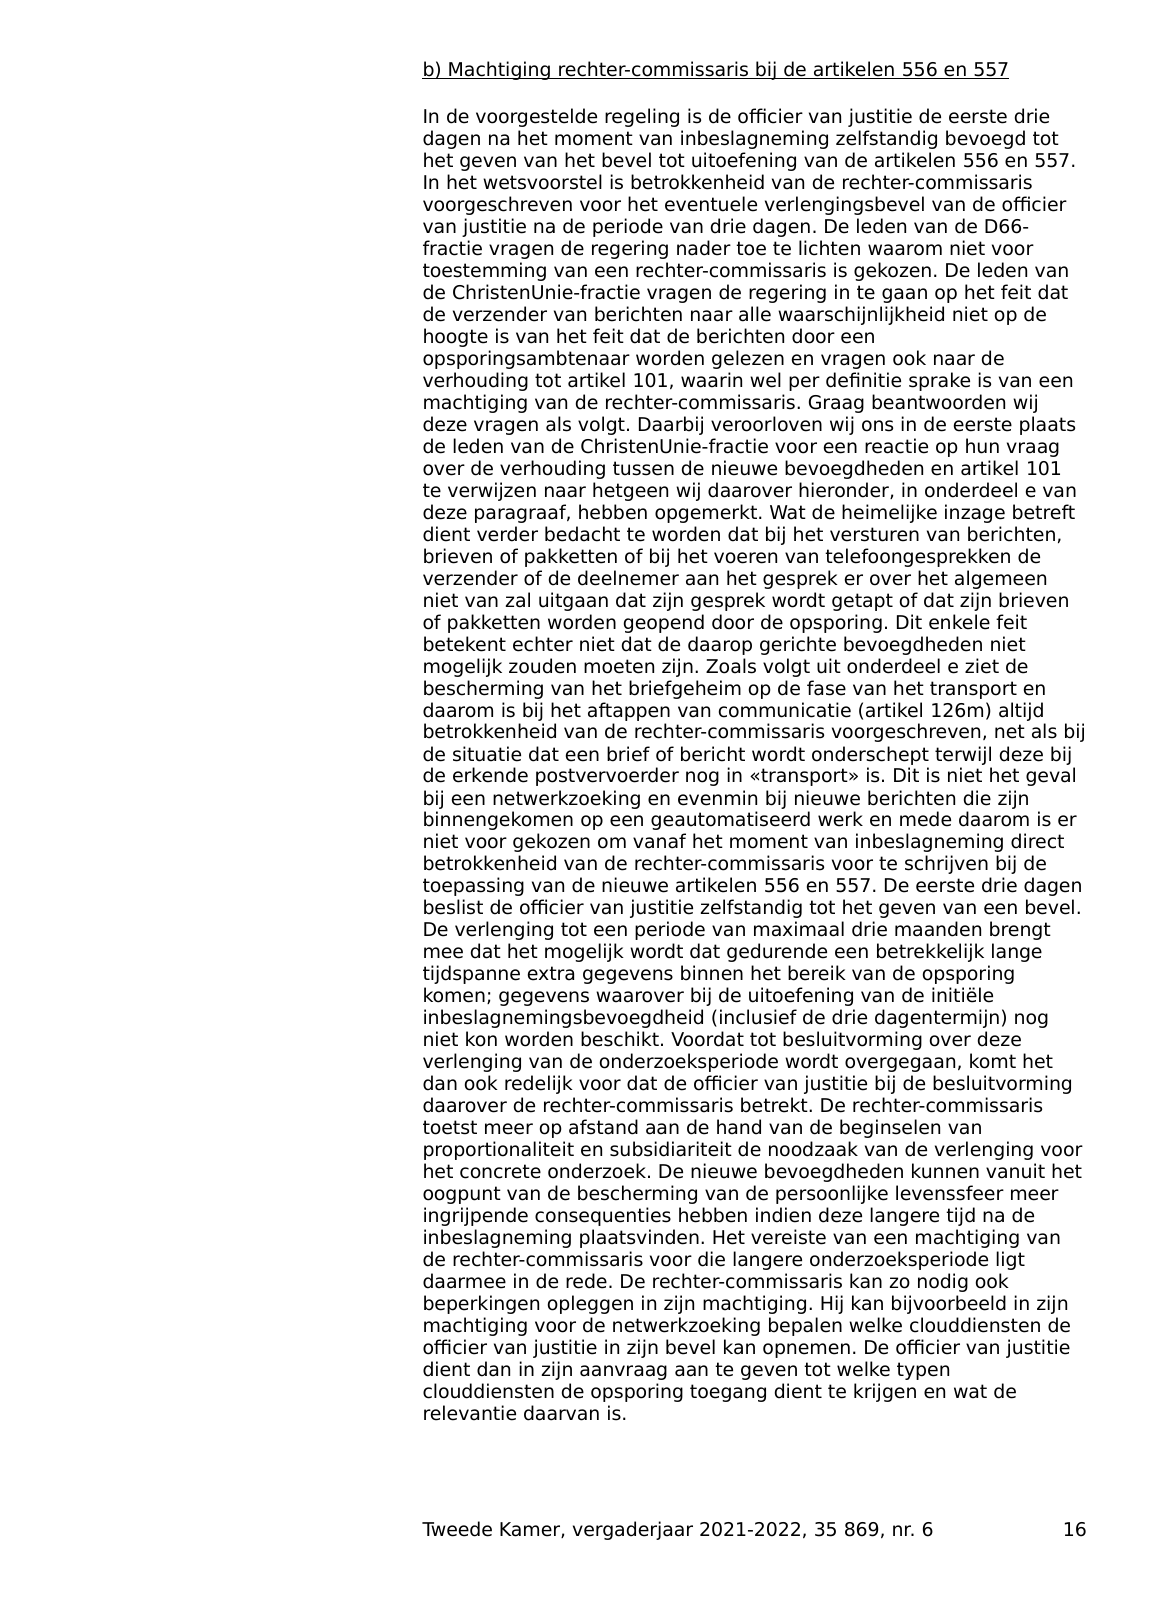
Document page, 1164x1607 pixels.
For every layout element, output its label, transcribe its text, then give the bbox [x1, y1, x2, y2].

subtitle b) Machtiging rechter-commissaris bij de artikelen 556 en 557 [422, 59, 1087, 81]
text In de voorgestelde regeling is de officier van justitie de eerste drie dagen na het moment van inbeslagneming zelfstandig bevoegd tot het geven van het bevel tot uitoefening van de artikelen 556 en 557. In het wetsvoorstel is betrokkenheid van de rechter-commissaris voorgeschreven voor het eventuele verlengingsbevel van de officier van justitie na de periode van drie dagen. De leden van de D66-fractie vragen de regering nader toe te lichten waarom niet voor toestemming van een rechter-commissaris is gekozen. De leden van de ChristenUnie-fractie vragen de regering in te gaan op het feit dat de verzender van berichten naar alle waarschijnlijkheid niet op de hoogte is van het feit dat de berichten door een opsporingsambtenaar worden gelezen en vragen ook naar de verhouding tot artikel 101, waarin wel per definitie sprake is van een machtiging van de rechter-commissaris. Graag beantwoorden wij deze vragen als volgt. Daarbij veroorloven wij ons in de eerste plaats de leden van de ChristenUnie-fractie voor een reactie op hun vraag over de verhouding tussen de nieuwe bevoegdheden en artikel 101 te verwijzen naar hetgeen wij daarover hieronder, in onderdeel e van deze paragraaf, hebben opgemerkt. Wat de heimelijke inzage betreft dient verder bedacht te worden dat bij het versturen van berichten, brieven of pakketten of bij het voeren van telefoongesprekken de verzender of de deelnemer aan het gesprek er over het algemeen niet van zal uitgaan dat zijn gesprek wordt getapt of dat zijn brieven of pakketten worden geopend door de opsporing. Dit enkele feit betekent echter niet dat de daarop gerichte bevoegdheden niet mogelijk zouden moeten zijn. Zoals volgt uit onderdeel e ziet de bescherming van het briefgeheim op de fase van het transport en daarom is bij het aftappen van communicatie (artikel 126m) altijd betrokkenheid van de rechter-commissaris voorgeschreven, net als bij de situatie dat een brief of bericht wordt onderschept terwijl deze bij de erkende postvervoerder nog in «transport» is. Dit is niet het geval bij een netwerkzoeking en evenmin bij nieuwe berichten die zijn binnengekomen op een geautomatiseerd werk en mede daarom is er niet voor gekozen om vanaf het moment van inbeslagneming direct betrokkenheid van de rechter-commissaris voor te schrijven bij de toepassing van de nieuwe artikelen 556 en 557. De eerste drie dagen beslist de officier van justitie zelfstandig tot het geven van een bevel. De verlenging tot een periode van maximaal drie maanden brengt mee dat het mogelijk wordt dat gedurende een betrekkelijk lange tijdspanne extra gegevens binnen het bereik van de opsporing komen; gegevens waarover bij de uitoefening van de initiële inbeslagnemingsbevoegdheid (inclusief de drie dagentermijn) nog niet kon worden beschikt. Voordat tot besluitvorming over deze verlenging van de onderzoeksperiode wordt overgegaan, komt het dan ook redelijk voor dat de officier van justitie bij de besluitvorming daarover de rechter-commissaris betrekt. De rechter-commissaris toetst meer op afstand aan de hand van de beginselen van proportionaliteit en subsidiariteit de noodzaak van de verlenging voor het concrete onderzoek. De nieuwe bevoegdheden kunnen vanuit het oogpunt van de bescherming van de persoonlijke levenssfeer meer ingrijpende consequenties hebben indien deze langere tijd na de inbeslagneming plaatsvinden. Het vereiste van een machtiging van de rechter-commissaris voor die langere onderzoeksperiode ligt daarmee in de rede. De rechter-commissaris kan zo nodig ook beperkingen opleggen in zijn machtiging. Hij kan bijvoorbeeld in zijn machtiging voor de netwerkzoeking bepalen welke clouddiensten de officier van justitie in zijn bevel kan opnemen. De officier van justitie dient dan in zijn aanvraag aan te geven tot welke typen clouddiensten de opsporing toegang dient te krijgen en wat de relevantie daarvan is. [422, 106, 1087, 1425]
